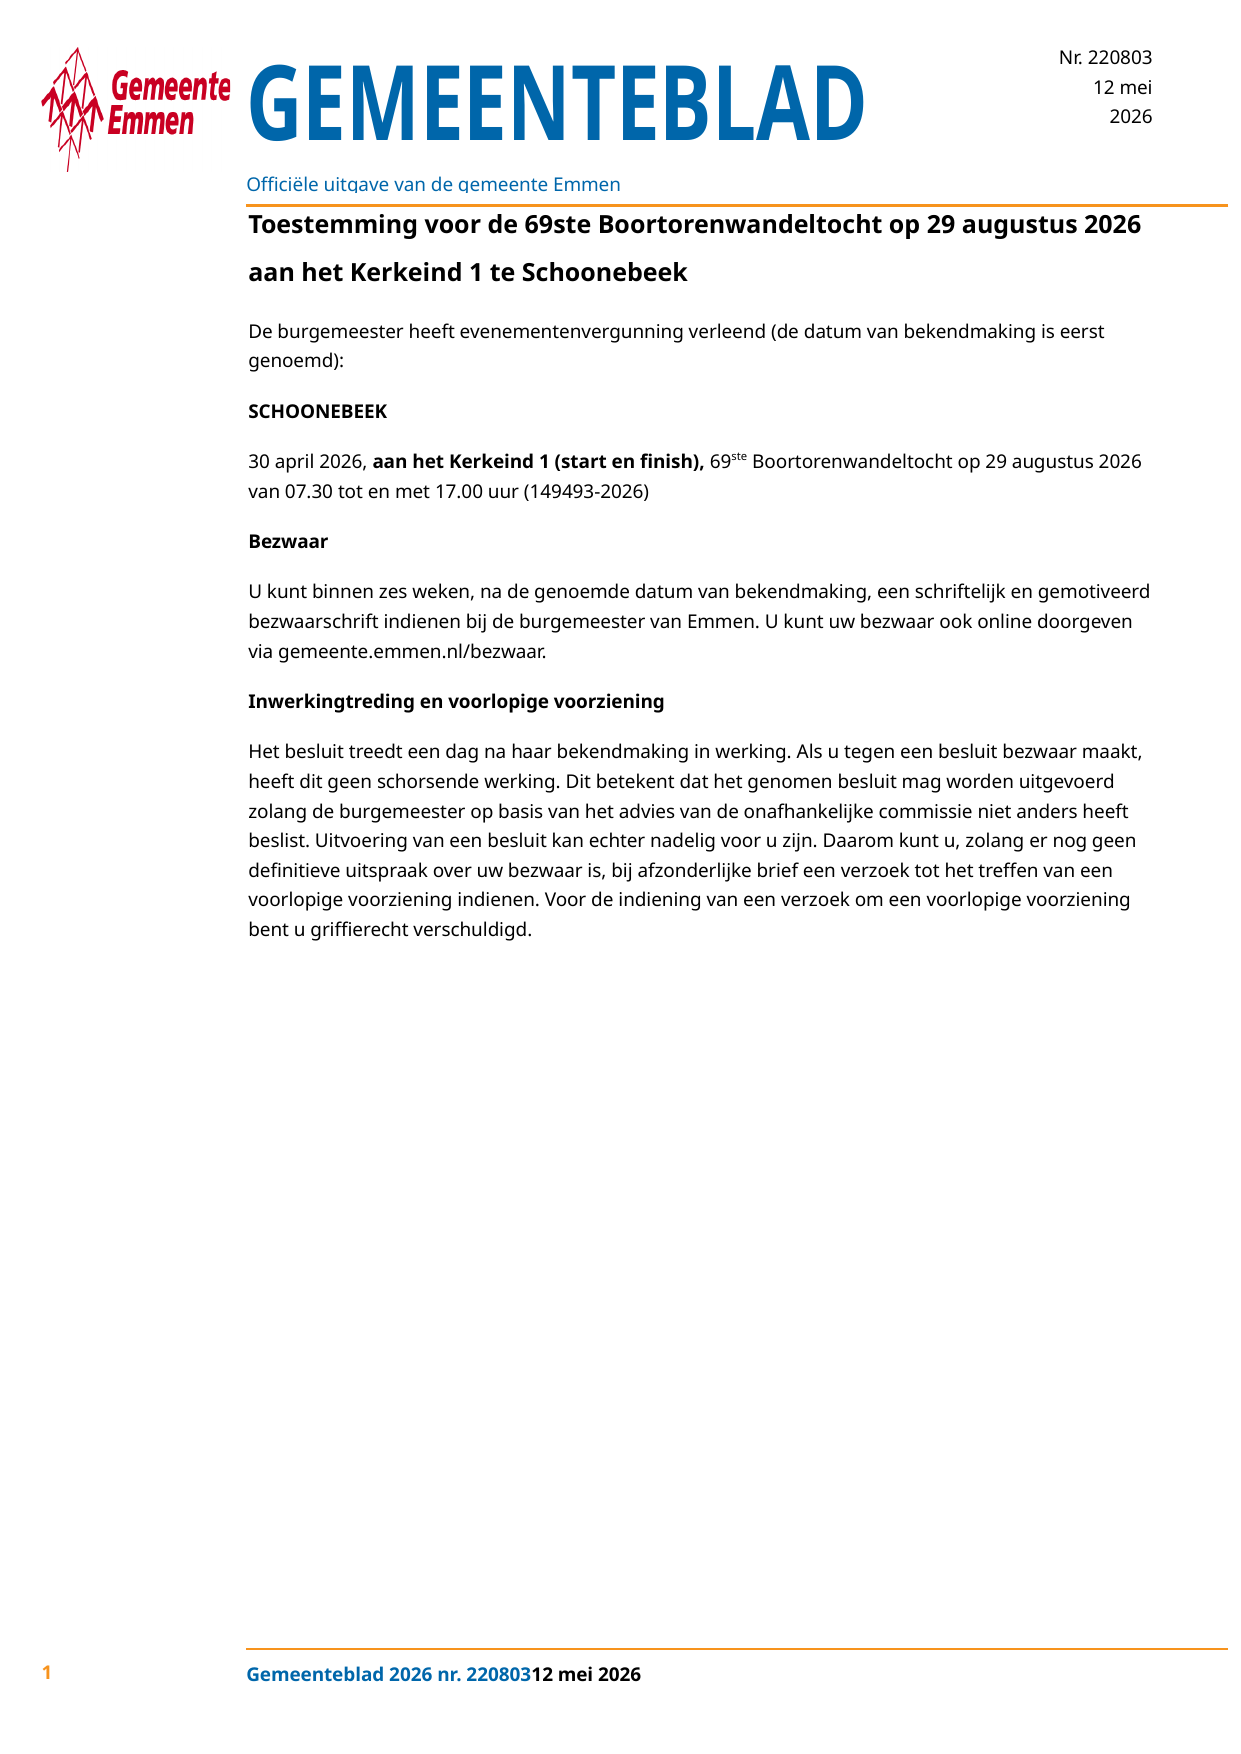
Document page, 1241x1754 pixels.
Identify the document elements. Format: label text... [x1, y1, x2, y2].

text U kunt binnen zes weken, na de genoemde datum van bekendmaking, een schriftelijk en gemotiveerd bezwaarschrift indienen bij de burgemeester van Emmen. U kunt uw bezwaar ook online doorgeven via gemeente.emmen.nl/bezwaar. [248, 579, 1152, 664]
text Bezwaar [248, 528, 1152, 554]
text 30 april 2026, aan het Kerkeind 1 (start en finish), 69ste Boortorenwandeltocht op 29 augustus 2026 van 07.30 tot en met 17.00 uur (149493-2026) [248, 448, 1152, 504]
text De burgemeester heeft evenementenvergunning verleend (de datum van bekendmaking is eerst genoemd): [248, 318, 1152, 373]
text Inwerkingtreding en voorlopige voorziening [248, 688, 1152, 714]
text SCHOONEBEEK [248, 398, 1152, 424]
text Toestemming voor de 69ste Boortorenwandeltocht op 29 augustus 2026 aan het Kerkeind 1 te Schoonebeek [248, 207, 1152, 288]
picture [41, 47, 231, 172]
text Het besluit treedt een dag na haar bekendmaking in werking. Als u tegen een besluit bezwaar maakt, heeft dit geen schorsende werking. Dit betekent dat het genomen besluit mag worden uitgevoerd zolang de burgemeester op basis van het advies van de onafhankelijke commissie niet anders heeft beslist. Uitvoering van een besluit kan echter nadelig voor u zijn. Daarom kunt u, zolang er nog geen definitieve uitspraak over uw bezwaar is, bij afzonderlijke brief een verzoek tot het treffen van een voorlopige voorziening indienen. Voor de indiening van een verzoek om een voorlopige voorziening bent u griffierecht verschuldigd. [248, 739, 1152, 942]
